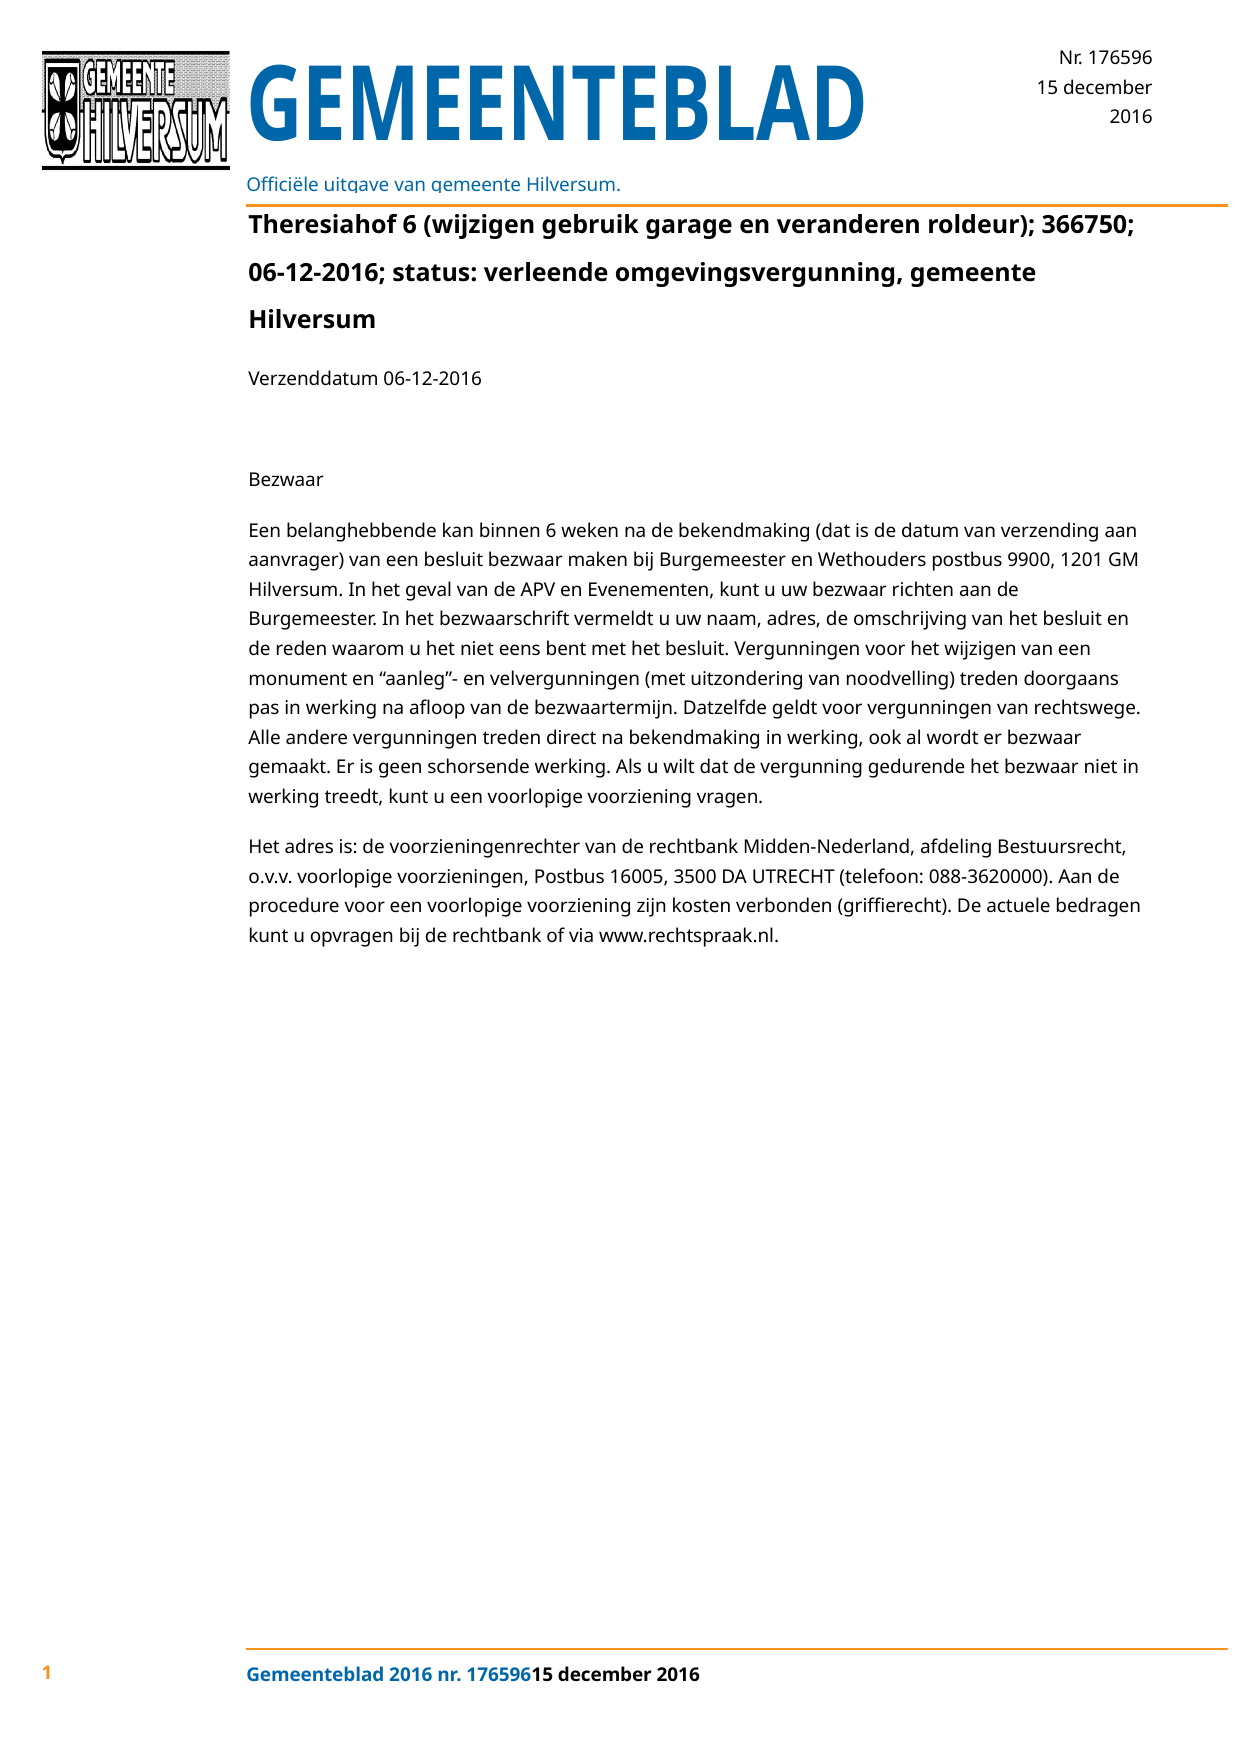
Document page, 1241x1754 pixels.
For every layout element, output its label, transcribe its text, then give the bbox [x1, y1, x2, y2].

text Het adres is: de voorzieningenrechter van de rechtbank Midden-Nederland, afdeling Bestuursrecht, o.v.v. voorlopige voorzieningen, Postbus 16005, 3500 DA UTRECHT (telefoon: 088-3620000). Aan de procedure voor een voorlopige voorziening zijn kosten verbonden (griffierecht). De actuele bedragen kunt u opvragen bij de rechtbank of via www.rechtspraak.nl. [248, 833, 1152, 948]
text Theresiahof 6 (wijzigen gebruik garage en veranderen roldeur); 366750; 06-12-2016; status: verleende omgevingsvergunning, gemeente Hilversum [248, 207, 1152, 336]
text Bezwaar [248, 466, 1152, 492]
picture [41, 47, 231, 172]
text Een belanghebbende kan binnen 6 weken na de bekendmaking (dat is de datum van verzending aan aanvrager) van een besluit bezwaar maken bij Burgemeester en Wethouders postbus 9900, 1201 GM Hilversum. In het geval van de APV en Evenementen, kunt u uw bezwaar richten aan de Burgemeester. In het bezwaarschrift vermeldt u uw naam, adres, de omschrijving van het besluit en de reden waarom u het niet eens bent met het besluit. Vergunningen voor het wijzigen van een monument en “aanleg”- en velvergunningen (met uitzondering van noodvelling) treden doorgaans pas in werking na afloop van de bezwaartermijn. Datzelfde geldt voor vergunningen van rechtswege. Alle andere vergunningen treden direct na bekendmaking in werking, ook al wordt er bezwaar gemaakt. Er is geen schorsende werking. Als u wilt dat de vergunning gedurende het bezwaar niet in werking treedt, kunt u een voorlopige voorziening vragen. [248, 517, 1152, 809]
text Verzenddatum 06-12-2016 [248, 366, 1152, 391]
